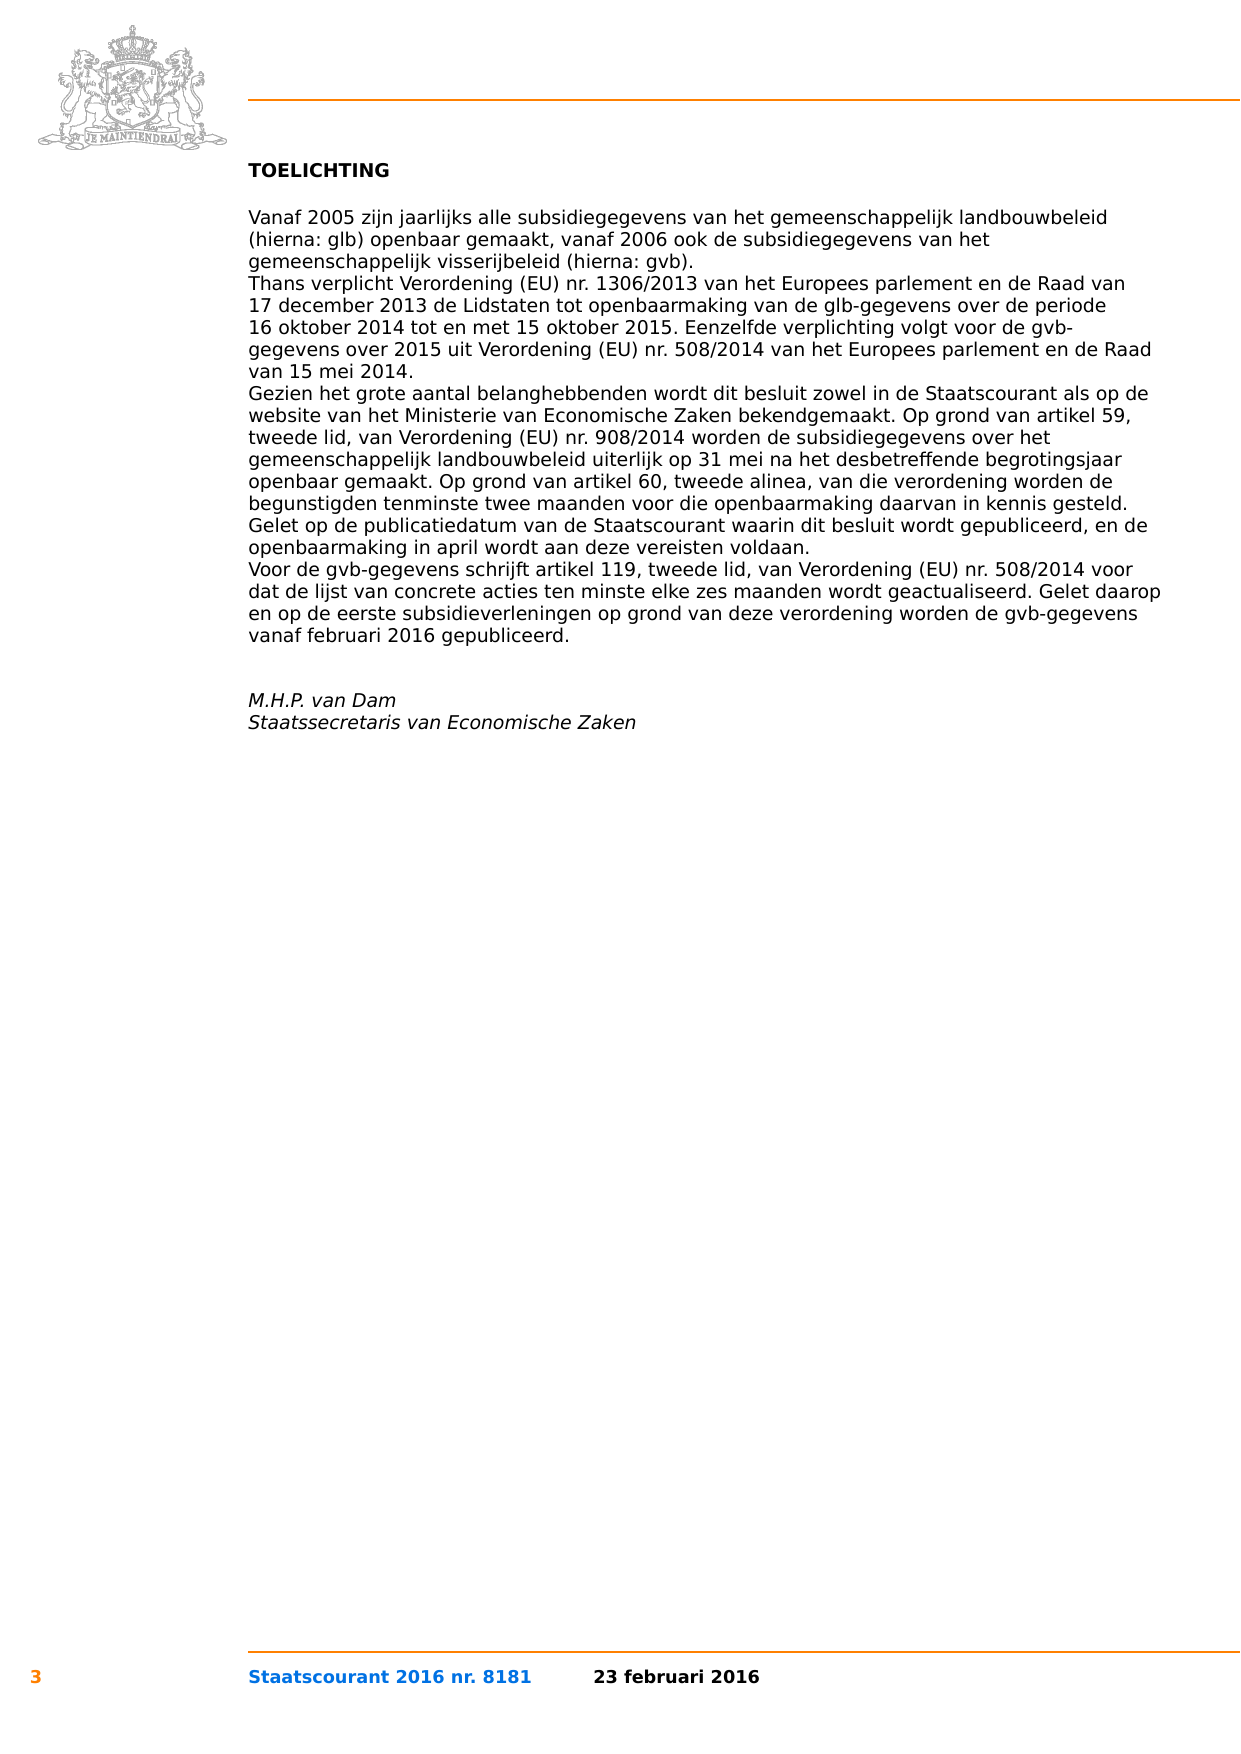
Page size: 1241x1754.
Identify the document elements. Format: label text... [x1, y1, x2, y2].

text Gezien het grote aantal belanghebbenden wordt dit besluit zowel in de Staatscourant als op de website van het Ministerie van Economische Zaken bekendgemaakt. Op grond van artikel 59, tweede lid, van Verordening (EU) nr. 908/2014 worden de subsidiegegevens over het gemeenschappelijk landbouwbeleid uiterlijk op 31 mei na het desbetreffende begrotingsjaar openbaar gemaakt. Op grond van artikel 60, tweede alinea, van die verordening worden de begunstigden tenminste twee maanden voor die openbaarmaking daarvan in kennis gesteld. Gelet op de publicatiedatum van de Staatscourant waarin dit besluit wordt gepubliceerd, en de openbaarmaking in april wordt aan deze vereisten voldaan. [248, 383, 1163, 558]
text M.H.P. van Dam Staatssecretaris van Economische Zaken [248, 668, 1163, 734]
text Thans verplicht Verordening (EU) nr. 1306/2013 van het Europees parlement en de Raad van 17 december 2013 de Lidstaten tot openbaarmaking van de glb-gegevens over de periode 16 oktober 2014 tot en met 15 oktober 2015. Eenzelfde verplichting volgt voor de gvb-gegevens over 2015 uit Verordening (EU) nr. 508/2014 van het Europees parlement en de Raad van 15 mei 2014. [248, 273, 1163, 383]
picture [38, 25, 227, 150]
subtitle TOELICHTING [248, 160, 1163, 182]
text Voor de gvb-gegevens schrijft artikel 119, tweede lid, van Verordening (EU) nr. 508/2014 voor dat de lijst van concrete acties ten minste elke zes maanden wordt geactualiseerd. Gelet daarop en op de eerste subsidieverleningen op grond van deze verordening worden de gvb-gegevens vanaf februari 2016 gepubliceerd. [248, 558, 1163, 646]
text Vanaf 2005 zijn jaarlijks alle subsidiegegevens van het gemeenschappelijk landbouwbeleid (hierna: glb) openbaar gemaakt, vanaf 2006 ook de subsidiegegevens van het gemeenschappelijk visserijbeleid (hierna: gvb). [248, 207, 1163, 273]
